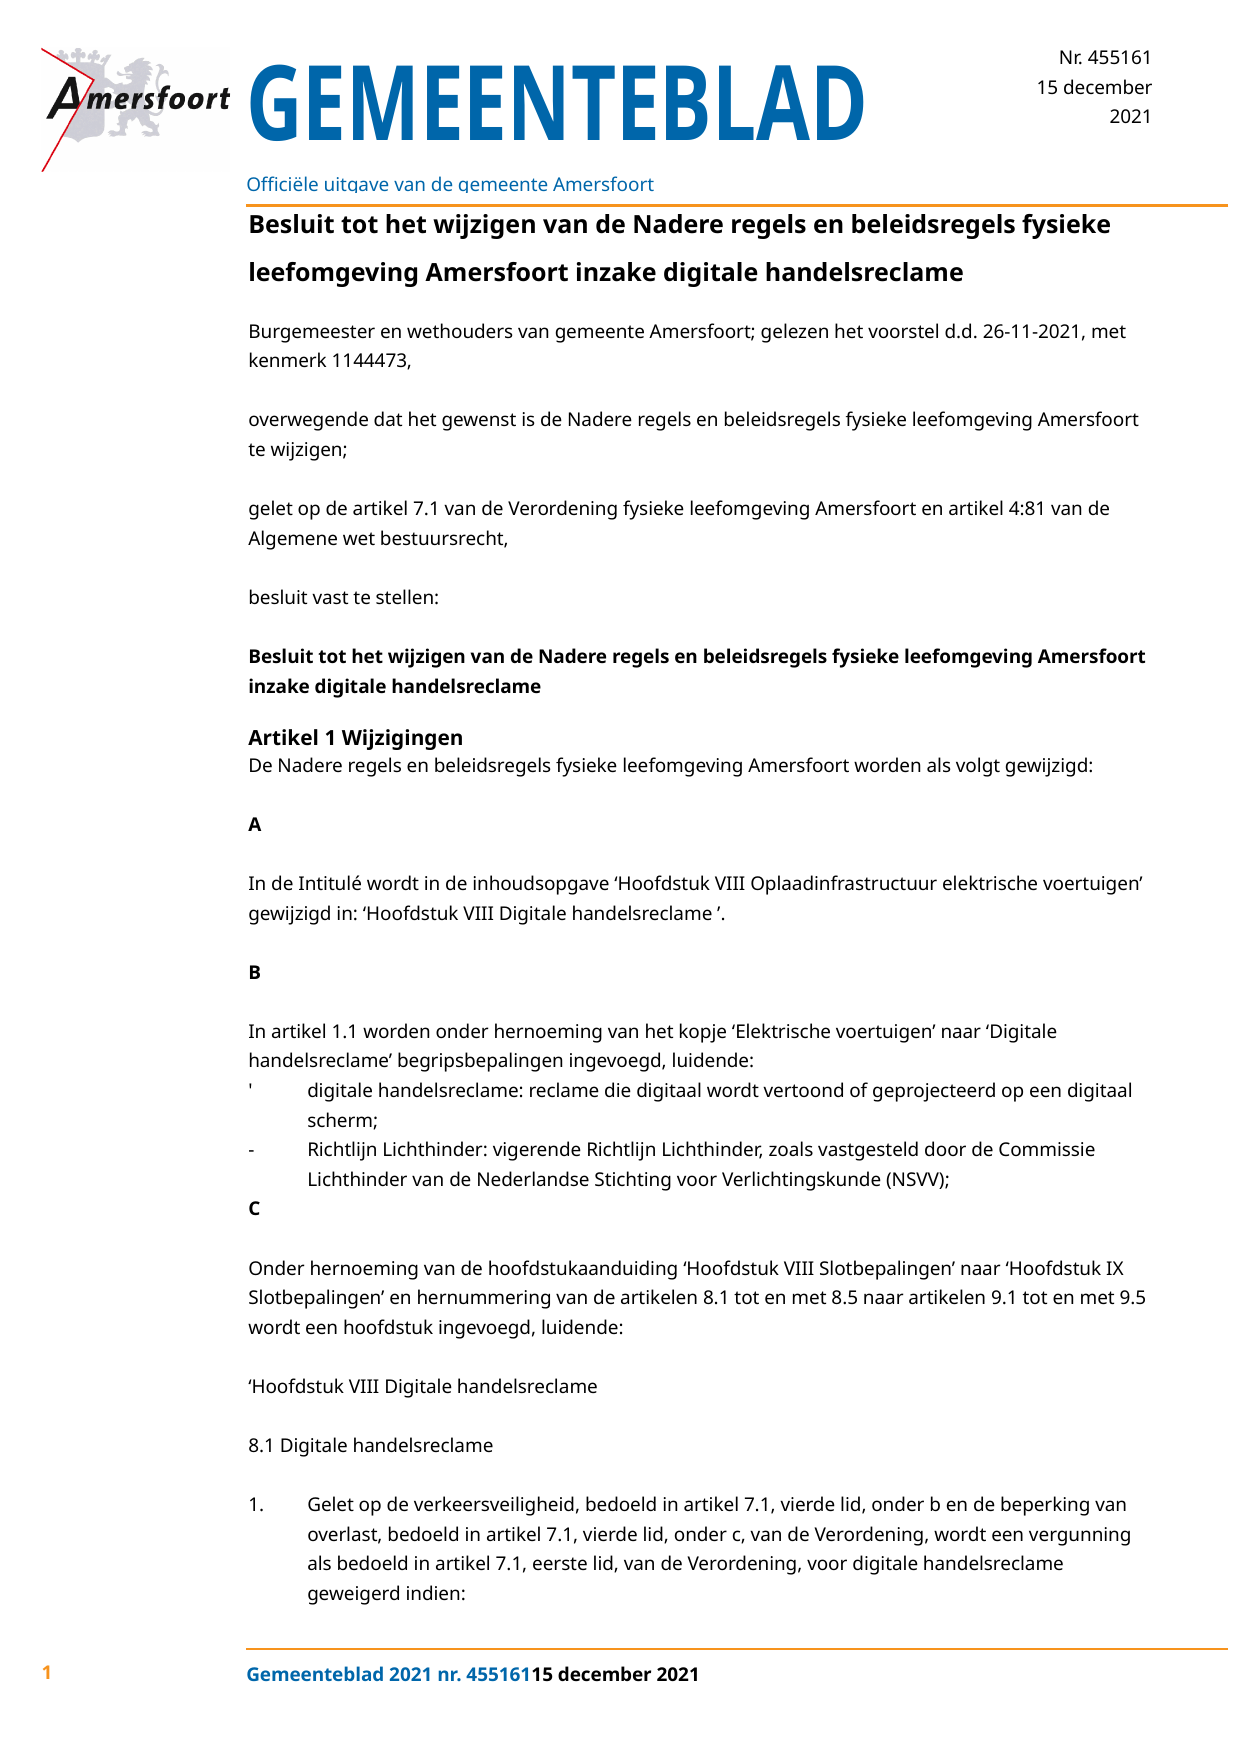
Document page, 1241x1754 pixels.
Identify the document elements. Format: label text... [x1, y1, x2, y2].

text Besluit tot het wijzigen van de Nadere regels en beleidsregels fysieke leefomgeving Amersfoort inzake digitale handelsreclame [248, 643, 1152, 699]
picture [41, 47, 231, 172]
text Artikel 1 Wijzigingen [248, 723, 1152, 752]
text Burgemeester en wethouders van gemeente Amersfoort; gelezen het voorstel d.d. 26-11-2021, met kenmerk 1144473, [248, 318, 1152, 373]
text Besluit tot het wijzigen van de Nadere regels en beleidsregels fysieke leefomgeving Amersfoort inzake digitale handelsreclame [248, 207, 1152, 288]
text In de Intitulé wordt in de inhoudsopgave ‘Hoofdstuk VIII Oplaadinfrastructuur elektrische voertuigen’ gewijzigd in: ‘Hoofdstuk VIII Digitale handelsreclame ’. [248, 870, 1152, 925]
list Gelet op de verkeersveiligheid, bedoeld in artikel 7.1, vierde lid, onder b en de beperking van overlast, bedoeld in artikel 7.1, vierde lid, onder c, van de Verordening, wordt een vergunning als bedoeld in artikel 7.1, eerste lid, van de Verordening, voor digitale handelsreclame geweigerd indien: [248, 1491, 1152, 1606]
text B [248, 959, 1152, 984]
list Richtlijn Lichthinder: vigerende Richtlijn Lichthinder, zoals vastgesteld door de Commissie Lichthinder van de Nederlandse Stichting voor Verlichtingskunde (NSVV); [248, 1136, 1152, 1192]
text Onder hernoeming van de hoofdstukaanduiding ‘Hoofdstuk VIII Slotbepalingen’ naar ‘Hoofdstuk IX Slotbepalingen’ en hernummering van de artikelen 8.1 tot en met 8.5 naar artikelen 9.1 tot en met 9.5 wordt een hoofdstuk ingevoegd, luidende: [248, 1255, 1152, 1339]
text In artikel 1.1 worden onder hernoeming van het kopje ‘Elektrische voertuigen’ naar ‘Digitale handelsreclame’ begripsbepalingen ingevoegd, luidende: [248, 1018, 1152, 1073]
list digitale handelsreclame: reclame die digitaal wordt vertoond of geprojecteerd op een digitaal scherm; [248, 1077, 1152, 1132]
text ‘Hoofdstuk VIII Digitale handelsreclame [248, 1373, 1152, 1399]
text A [248, 811, 1152, 837]
text De Nadere regels en beleidsregels fysieke leefomgeving Amersfoort worden als volgt gewijzigd: [248, 752, 1152, 777]
text 8.1 Digitale handelsreclame [248, 1432, 1152, 1458]
text besluit vast te stellen: [248, 584, 1152, 610]
text overwegende dat het gewenst is de Nadere regels en beleidsregels fysieke leefomgeving Amersfoort te wijzigen; [248, 407, 1152, 462]
text gelet op de artikel 7.1 van de Verordening fysieke leefomgeving Amersfoort en artikel 4:81 van de Algemene wet bestuursrecht, [248, 495, 1152, 551]
text C [248, 1196, 1152, 1221]
